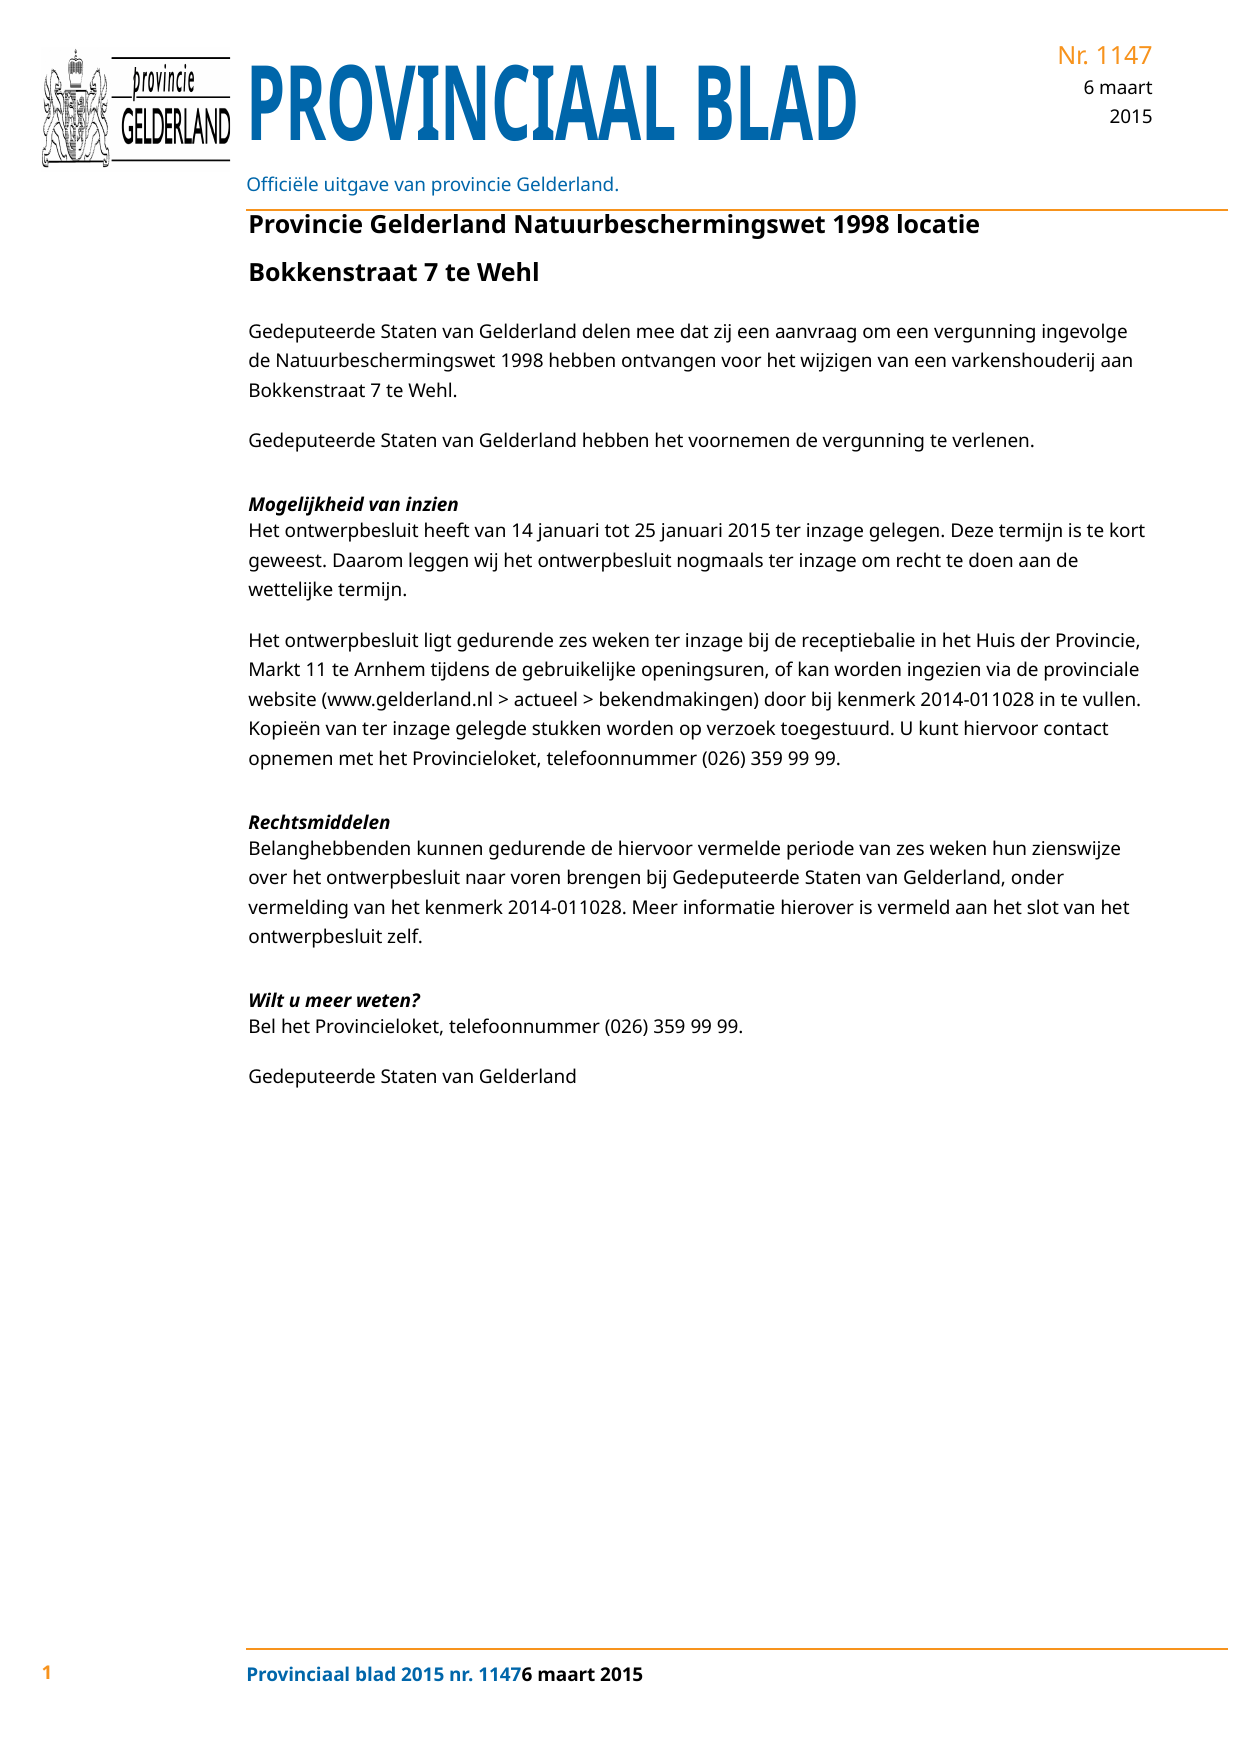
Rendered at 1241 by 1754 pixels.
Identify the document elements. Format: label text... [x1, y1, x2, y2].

text Gedeputeerde Staten van Gelderland [248, 1064, 1152, 1089]
text Het ontwerpbesluit heeft van 14 januari tot 25 januari 2015 ter inzage gelegen. Deze termijn is te kort geweest. Daarom leggen wij het ontwerpbesluit nogmaals ter inzage om recht te doen aan de wettelijke termijn. [248, 517, 1152, 602]
picture [41, 47, 231, 172]
text Belanghebbenden kunnen gedurende de hiervoor vermelde periode van zes weken hun zienswijze over het ontwerpbesluit naar voren brengen bij Gedeputeerde Staten van Gelderland, onder vermelding van het kenmerk 2014-011028. Meer informatie hierover is vermeld aan het slot van het ontwerpbesluit zelf. [248, 835, 1152, 949]
text Gedeputeerde Staten van Gelderland hebben het voornemen de vergunning te verlenen. [248, 427, 1152, 453]
text Wilt u meer weten? [248, 987, 1152, 1013]
text Rechtsmiddelen [248, 809, 1152, 835]
text Bel het Provincieloket, telefoonnummer (026) 359 99 99. [248, 1013, 1152, 1039]
text Gedeputeerde Staten van Gelderland delen mee dat zij een aanvraag om een vergunning ingevolge de Natuurbeschermingswet 1998 hebben ontvangen voor het wijzigen van een varkenshouderij aan Bokkenstraat 7 te Wehl. [248, 318, 1152, 403]
text Mogelijkheid van inzien [248, 491, 1152, 517]
text Het ontwerpbesluit ligt gedurende zes weken ter inzage bij de receptiebalie in het Huis der Provincie, Markt 11 te Arnhem tijdens de gebruikelijke openingsuren, of kan worden ingezien via de provinciale website (www.gelderland.nl > actueel > bekendmakingen) door bij kenmerk 2014-011028 in te vullen. Kopieën van ter inzage gelegde stukken worden op verzoek toegestuurd. U kunt hiervoor contact opnemen met het Provincieloket, telefoonnummer (026) 359 99 99. [248, 627, 1152, 771]
text Provincie Gelderland Natuurbeschermingswet 1998 locatie Bokkenstraat 7 te Wehl [248, 211, 1152, 288]
